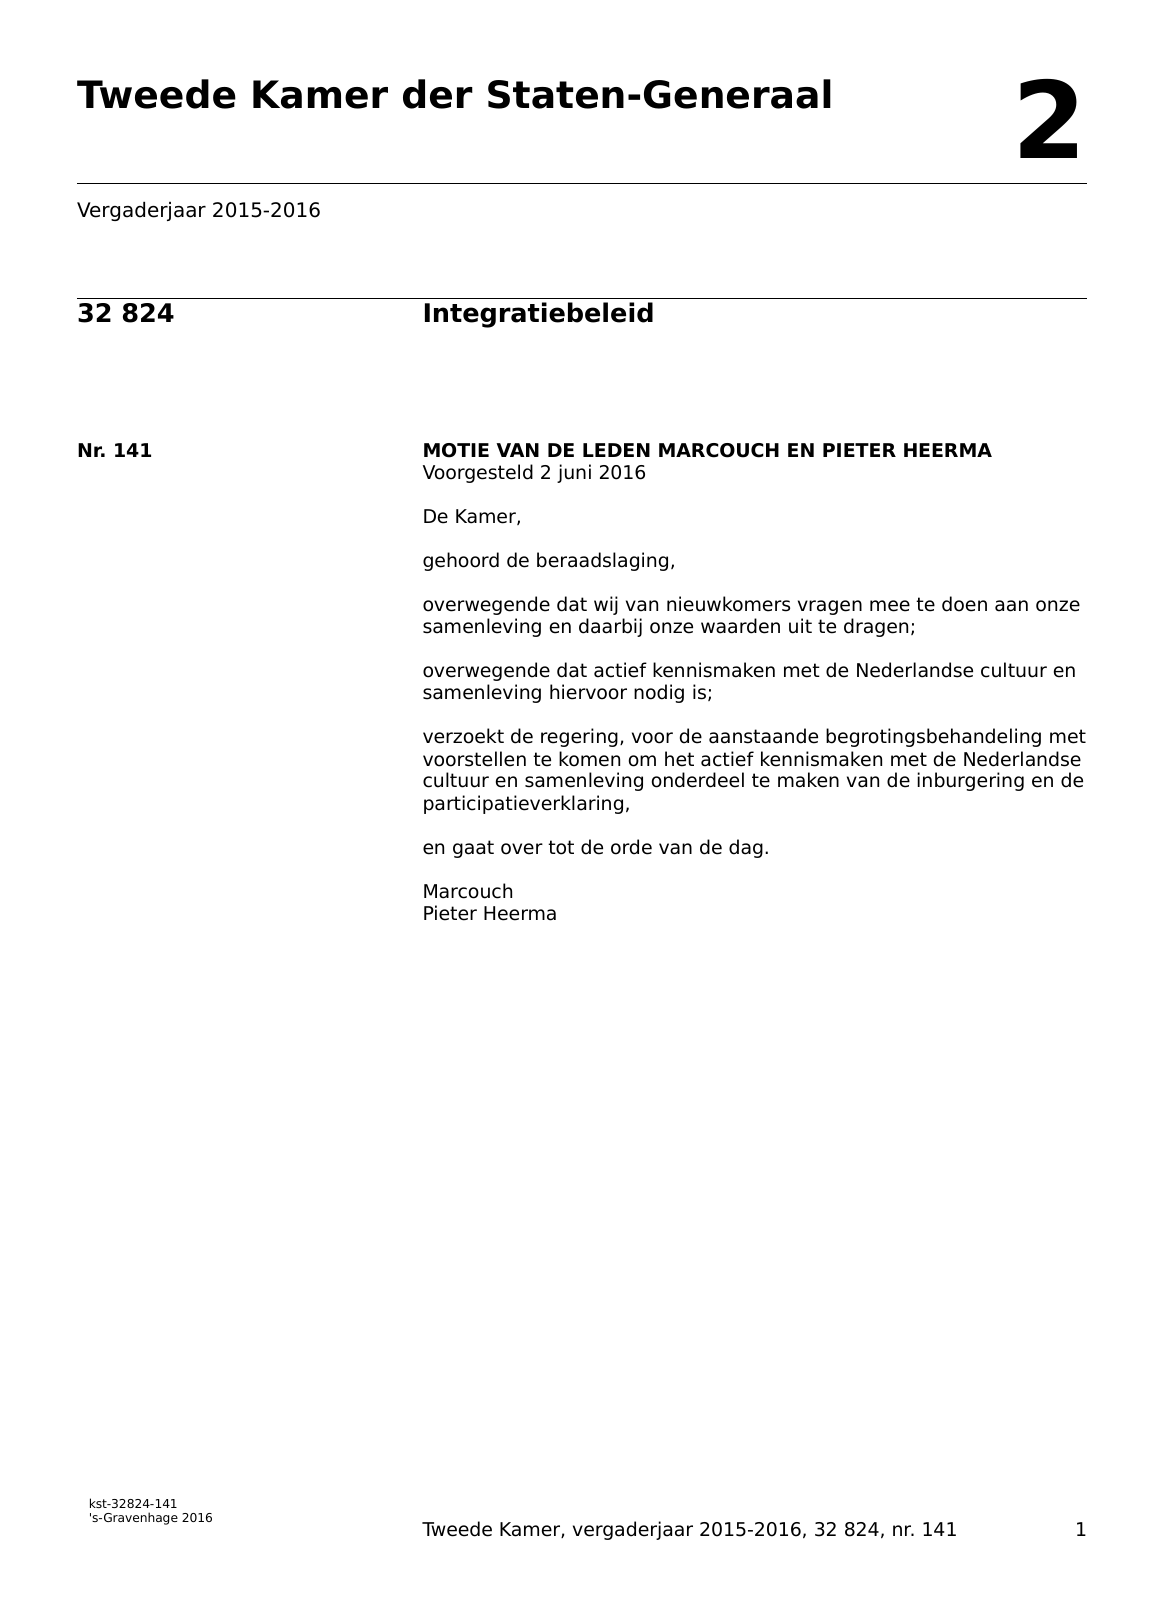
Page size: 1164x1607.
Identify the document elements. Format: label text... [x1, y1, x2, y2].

text gehoord de beraadslaging, [422, 550, 1087, 572]
table_header 2 [886, 59, 1087, 183]
text en gaat over tot de orde van de dag. [422, 837, 1087, 858]
subtitle 32 824 Integratiebeleid [77, 299, 1087, 329]
text Pieter Heerma [422, 903, 1087, 925]
table_cell Vergaderjaar 2015-2016 [77, 184, 1087, 298]
text overwegende dat actief kennismaken met de Nederlandse cultuur en samenleving hiervoor nodig is; [422, 660, 1087, 704]
text kst-32824-141 [88, 1497, 323, 1511]
text verzoekt de regering, voor de aanstaande begrotingsbehandeling met voorstellen te komen om het actief kennismaken met de Nederlandse cultuur en samenleving onderdeel te maken van de inburgering en de participatieverklaring, [422, 726, 1087, 814]
text 's-Gravenhage 2016 [88, 1511, 323, 1525]
text Marcouch [422, 881, 1087, 903]
text Voorgesteld 2 juni 2016 [422, 462, 1087, 484]
text overwegende dat wij van nieuwkomers vragen mee te doen aan onze samenleving en daarbij onze waarden uit te dragen; [422, 594, 1087, 638]
subtitle Nr. 141 MOTIE VAN DE LEDEN MARCOUCH EN PIETER HEERMA [77, 440, 1087, 462]
text De Kamer, [422, 506, 1087, 528]
table_header Tweede Kamer der Staten-Generaal [77, 59, 886, 183]
